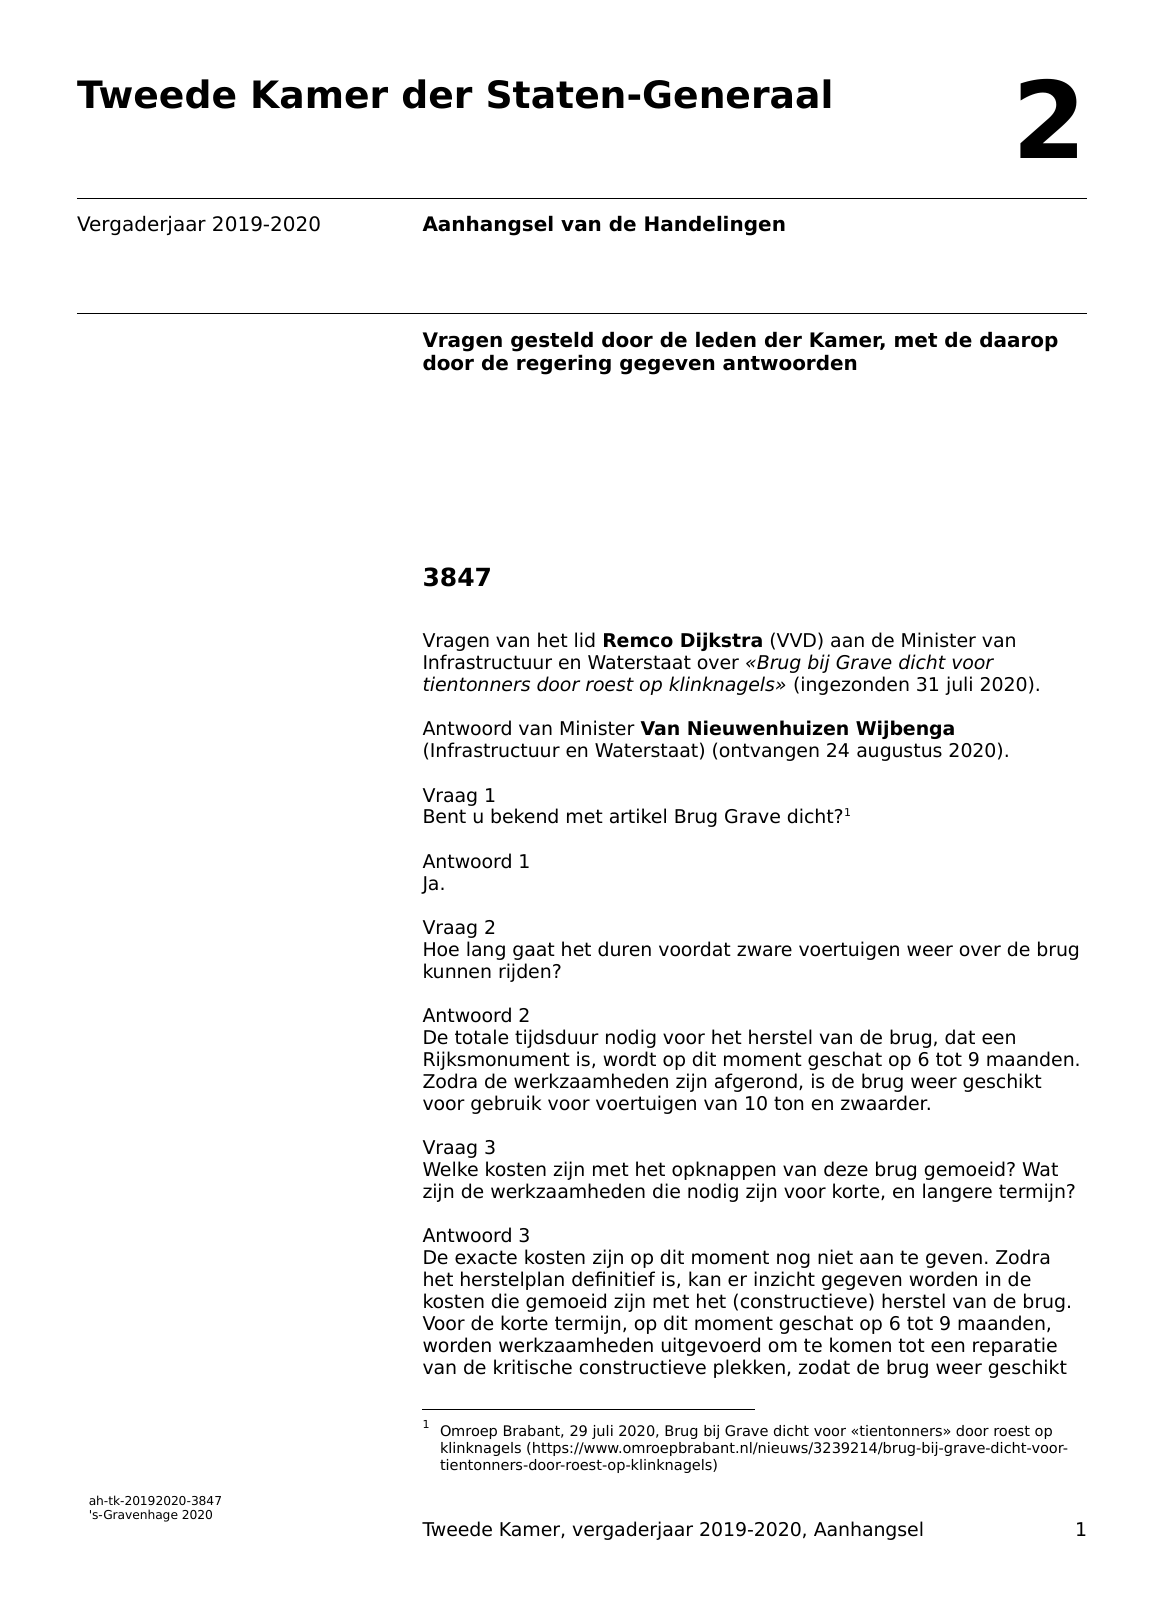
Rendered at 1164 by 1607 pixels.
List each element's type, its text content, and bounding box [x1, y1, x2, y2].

table_cell Vragen gesteld door de leden der Kamer, met de daarop door de regering gegeven antwoorden [422, 314, 1087, 375]
text Welke kosten zijn met het opknappen van deze brug gemoeid? Wat zijn de werkzaamheden die nodig zijn voor korte, en langere termijn? [422, 1159, 1087, 1203]
text 's-Gravenhage 2020 [88, 1508, 323, 1522]
table_cell [77, 314, 422, 375]
text Antwoord 3 [422, 1225, 1087, 1247]
text Antwoord 1 [422, 851, 1087, 873]
text Vraag 2 [422, 917, 1087, 939]
text De totale tijdsduur nodig voor het herstel van de brug, dat een Rijksmonument is, wordt op dit moment geschat op 6 tot 9 maanden. Zodra de werkzaamheden zijn afgerond, is de brug weer geschikt voor gebruik voor voertuigen van 10 ton en zwaarder. [422, 1027, 1087, 1115]
text Antwoord 2 [422, 1005, 1087, 1027]
text Voor de korte termijn, op dit moment geschat op 6 tot 9 maanden, worden werkzaamheden uitgevoerd om te komen tot een reparatie van de kritische constructieve plekken, zodat de brug weer geschikt [422, 1313, 1087, 1379]
table_header 2 [886, 59, 1087, 198]
table_header Tweede Kamer der Staten-Generaal [77, 59, 886, 198]
text De exacte kosten zijn op dit moment nog niet aan te geven. Zodra het herstelplan definitief is, kan er inzicht gegeven worden in de kosten die gemoeid zijn met het (constructieve) herstel van de brug. [422, 1247, 1087, 1313]
text Bent u bekend met artikel Brug Grave dicht? [422, 806, 1087, 828]
text Vragen van het lid Remco Dijkstra (VVD) aan de Minister van Infrastructuur en Waterstaat over «Brug bij Grave dicht voor tientonners door roest op klinknagels» (ingezonden 31 juli 2020). [422, 630, 1087, 696]
text Omroep Brabant, 29 juli 2020, Brug bij Grave dicht voor «tientonners» door roest op klinknagels (https://www.omroepbrabant.nl/nieuws/3239214/brug-bij-grave-dicht-voor-tientonners-door-roest-op-klinknagels) [422, 1418, 1087, 1474]
text Ja. [422, 873, 1087, 894]
text 3847 [422, 563, 1087, 592]
text Vraag 3 [422, 1137, 1087, 1159]
text Antwoord van Minister Van Nieuwenhuizen Wijbenga (Infrastructuur en Waterstaat) (ontvangen 24 augustus 2020). [422, 718, 1087, 762]
table_cell Aanhangsel van de Handelingen [422, 199, 1087, 313]
text Vraag 1 [422, 784, 1087, 806]
text ah-tk-20192020-3847 [88, 1494, 323, 1508]
table_cell Vergaderjaar 2019-2020 [77, 199, 422, 313]
text Hoe lang gaat het duren voordat zware voertuigen weer over de brug kunnen rijden? [422, 939, 1087, 983]
